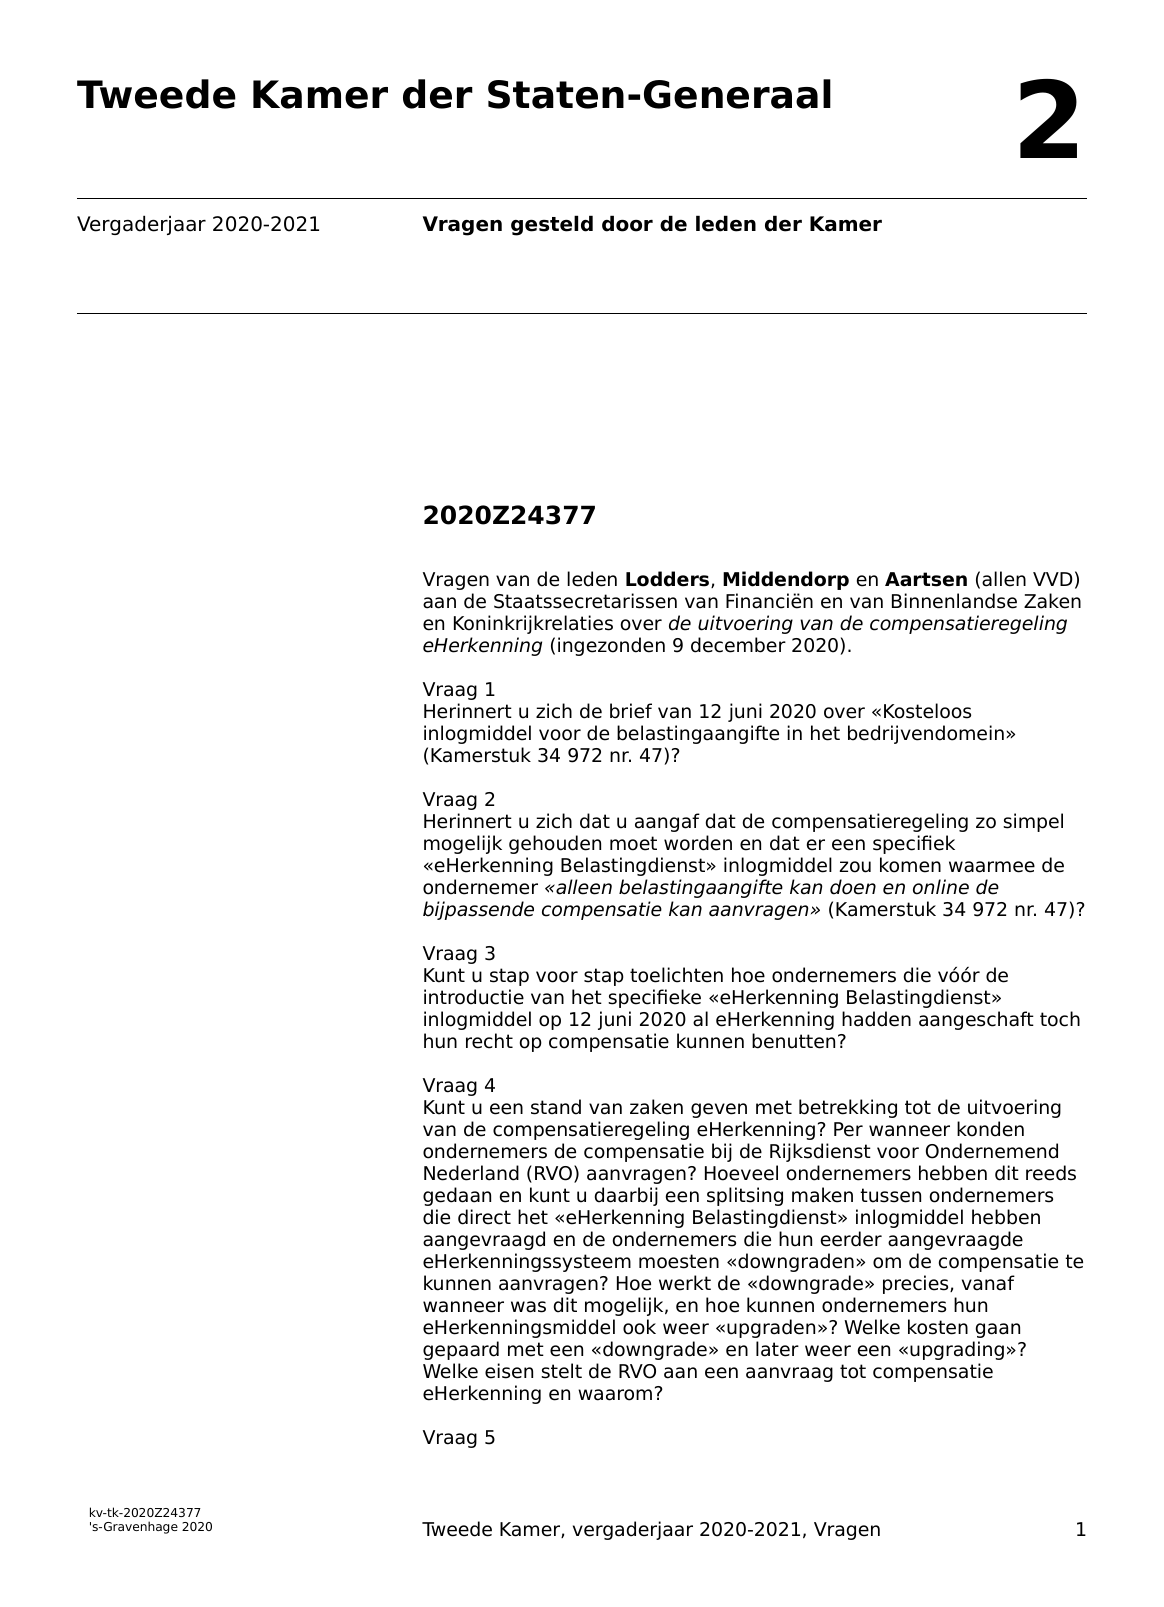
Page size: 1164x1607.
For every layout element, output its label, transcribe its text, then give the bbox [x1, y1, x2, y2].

table_cell Vergaderjaar 2020-2021 [77, 199, 422, 313]
table_header 2 [886, 59, 1087, 198]
text kv-tk-2020Z24377 [88, 1506, 323, 1520]
text Herinnert u zich dat u aangaf dat de compensatieregeling zo simpel mogelijk gehouden moet worden en dat er een specifiek «eHerkenning Belastingdienst» inlogmiddel zou komen waarmee de ondernemer «alleen belastingaangifte kan doen en online de bijpassende compensatie kan aanvragen» (Kamerstuk 34 972 nr. 47)? [422, 811, 1087, 921]
table_header Tweede Kamer der Staten-Generaal [77, 59, 886, 198]
text Kunt u een stand van zaken geven met betrekking tot de uitvoering van de compensatieregeling eHerkenning? Per wanneer konden ondernemers de compensatie bij de Rijksdienst voor Ondernemend Nederland (RVO) aanvragen? Hoeveel ondernemers hebben dit reeds gedaan en kunt u daarbij een splitsing maken tussen ondernemers die direct het «eHerkenning Belastingdienst» inlogmiddel hebben aangevraagd en de ondernemers die hun eerder aangevraagde eHerkenningssysteem moesten «downgraden» om de compensatie te kunnen aanvragen? Hoe werkt de «downgrade» precies, vanaf wanneer was dit mogelijk, en hoe kunnen ondernemers hun eHerkenningsmiddel ook weer «upgraden»? Welke kosten gaan gepaard met een «downgrade» en later weer een «upgrading»? Welke eisen stelt de RVO aan een aanvraag tot compensatie eHerkenning en waarom? [422, 1097, 1087, 1405]
text Vragen van de leden Lodders, Middendorp en Aartsen (allen VVD) aan de Staatssecretarissen van Financiën en van Binnenlandse Zaken en Koninkrijkrelaties over de uitvoering van de compensatieregeling eHerkenning (ingezonden 9 december 2020). [422, 569, 1087, 657]
text Herinnert u zich de brief van 12 juni 2020 over «Kosteloos inlogmiddel voor de belastingaangifte in het bedrijvendomein» (Kamerstuk 34 972 nr. 47)? [422, 701, 1087, 767]
text 's-Gravenhage 2020 [88, 1520, 323, 1534]
text Vraag 5 [422, 1427, 1087, 1449]
text Vraag 3 [422, 943, 1087, 965]
text Kunt u stap voor stap toelichten hoe ondernemers die vóór de introductie van het specifieke «eHerkenning Belastingdienst» inlogmiddel op 12 juni 2020 al eHerkenning hadden aangeschaft toch hun recht op compensatie kunnen benutten? [422, 965, 1087, 1053]
text 2020Z24377 [422, 501, 1087, 531]
table_cell Vragen gesteld door de leden der Kamer [422, 199, 1087, 313]
text Vraag 2 [422, 789, 1087, 811]
text Vraag 1 [422, 679, 1087, 701]
text Vraag 4 [422, 1075, 1087, 1097]
